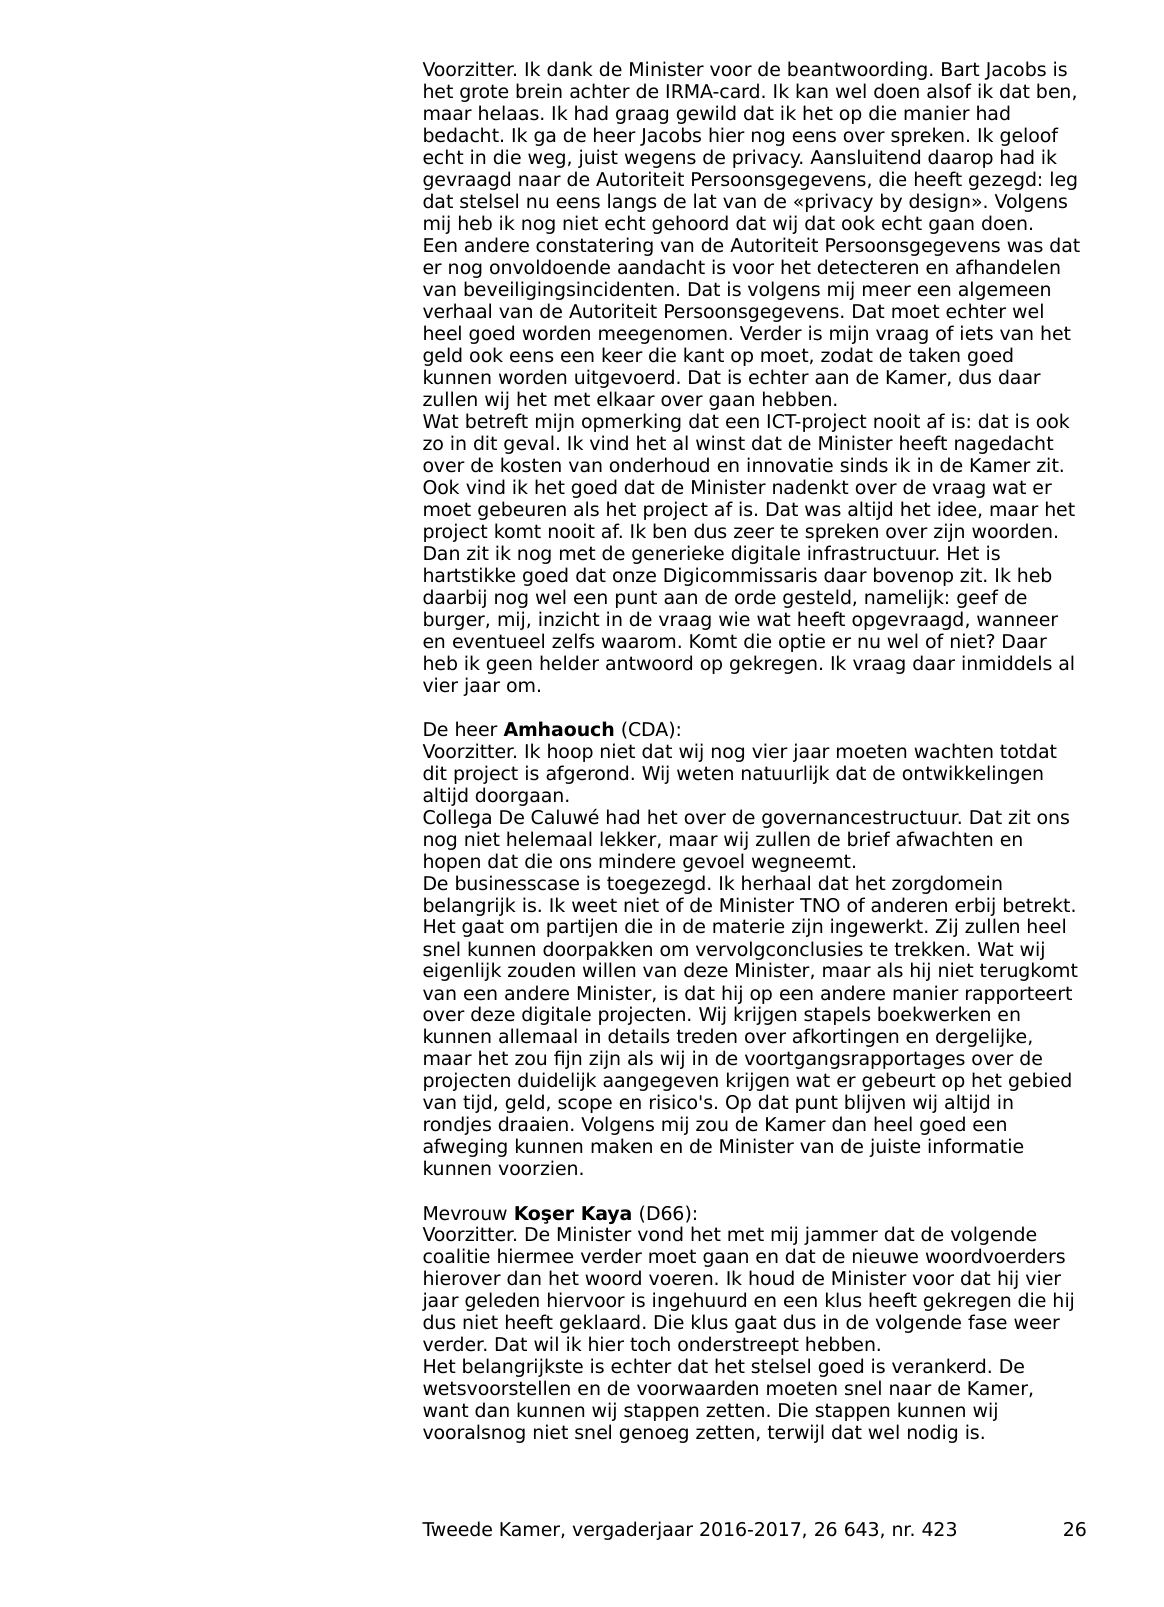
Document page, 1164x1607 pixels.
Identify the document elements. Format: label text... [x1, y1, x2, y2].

text Voorzitter. Ik hoop niet dat wij nog vier jaar moeten wachten totdat dit project is afgerond. Wij weten natuurlijk dat de ontwikkelingen altijd doorgaan. [422, 741, 1087, 807]
text Een andere constatering van de Autoriteit Persoonsgegevens was dat er nog onvoldoende aandacht is voor het detecteren en afhandelen van beveiligingsincidenten. Dat is volgens mij meer een algemeen verhaal van de Autoriteit Persoonsgegevens. Dat moet echter wel heel goed worden meegenomen. Verder is mijn vraag of iets van het geld ook eens een keer die kant op moet, zodat de taken goed kunnen worden uitgevoerd. Dat is echter aan de Kamer, dus daar zullen wij het met elkaar over gaan hebben. [422, 235, 1087, 411]
text Mevrouw Koşer Kaya (D66): [422, 1202, 1087, 1224]
text Collega De Caluwé had het over de governancestructuur. Dat zit ons nog niet helemaal lekker, maar wij zullen de brief afwachten en hopen dat die ons mindere gevoel wegneemt. [422, 807, 1087, 872]
text De businesscase is toegezegd. Ik herhaal dat het zorgdomein belangrijk is. Ik weet niet of de Minister TNO of anderen erbij betrekt. Het gaat om partijen die in de materie zijn ingewerkt. Zij zullen heel snel kunnen doorpakken om vervolgconclusies te trekken. Wat wij eigenlijk zouden willen van deze Minister, maar als hij niet terugkomt van een andere Minister, is dat hij op een andere manier rapporteert over deze digitale projecten. Wij krijgen stapels boekwerken en kunnen allemaal in details treden over afkortingen en dergelijke, maar het zou fijn zijn als wij in de voortgangsrapportages over de projecten duidelijk aangegeven krijgen wat er gebeurt op het gebied van tijd, geld, scope en risico's. Op dat punt blijven wij altijd in rondjes draaien. Volgens mij zou de Kamer dan heel goed een afweging kunnen maken en de Minister van de juiste informatie kunnen voorzien. [422, 872, 1087, 1180]
text De heer Amhaouch (CDA): [422, 719, 1087, 741]
text Wat betreft mijn opmerking dat een ICT-project nooit af is: dat is ook zo in dit geval. Ik vind het al winst dat de Minister heeft nagedacht over de kosten van onderhoud en innovatie sinds ik in de Kamer zit. Ook vind ik het goed dat de Minister nadenkt over de vraag wat er moet gebeuren als het project af is. Dat was altijd het idee, maar het project komt nooit af. Ik ben dus zeer te spreken over zijn woorden. [422, 411, 1087, 543]
text Voorzitter. De Minister vond het met mij jammer dat de volgende coalitie hiermee verder moet gaan en dat de nieuwe woordvoerders hierover dan het woord voeren. Ik houd de Minister voor dat hij vier jaar geleden hiervoor is ingehuurd en een klus heeft gekregen die hij dus niet heeft geklaard. Die klus gaat dus in de volgende fase weer verder. Dat wil ik hier toch onderstreept hebben. [422, 1224, 1087, 1356]
text Dan zit ik nog met de generieke digitale infrastructuur. Het is hartstikke goed dat onze Digicommissaris daar bovenop zit. Ik heb daarbij nog wel een punt aan de orde gesteld, namelijk: geef de burger, mij, inzicht in de vraag wie wat heeft opgevraagd, wanneer en eventueel zelfs waarom. Komt die optie er nu wel of niet? Daar heb ik geen helder antwoord op gekregen. Ik vraag daar inmiddels al vier jaar om. [422, 543, 1087, 696]
text Voorzitter. Ik dank de Minister voor de beantwoording. Bart Jacobs is het grote brein achter de IRMA-card. Ik kan wel doen alsof ik dat ben, maar helaas. Ik had graag gewild dat ik het op die manier had bedacht. Ik ga de heer Jacobs hier nog eens over spreken. Ik geloof echt in die weg, juist wegens de privacy. Aansluitend daarop had ik gevraagd naar de Autoriteit Persoonsgegevens, die heeft gezegd: leg dat stelsel nu eens langs de lat van de «privacy by design». Volgens mij heb ik nog niet echt gehoord dat wij dat ook echt gaan doen. [422, 59, 1087, 235]
text Het belangrijkste is echter dat het stelsel goed is verankerd. De wetsvoorstellen en de voorwaarden moeten snel naar de Kamer, want dan kunnen wij stappen zetten. Die stappen kunnen wij vooralsnog niet snel genoeg zetten, terwijl dat wel nodig is. [422, 1356, 1087, 1444]
